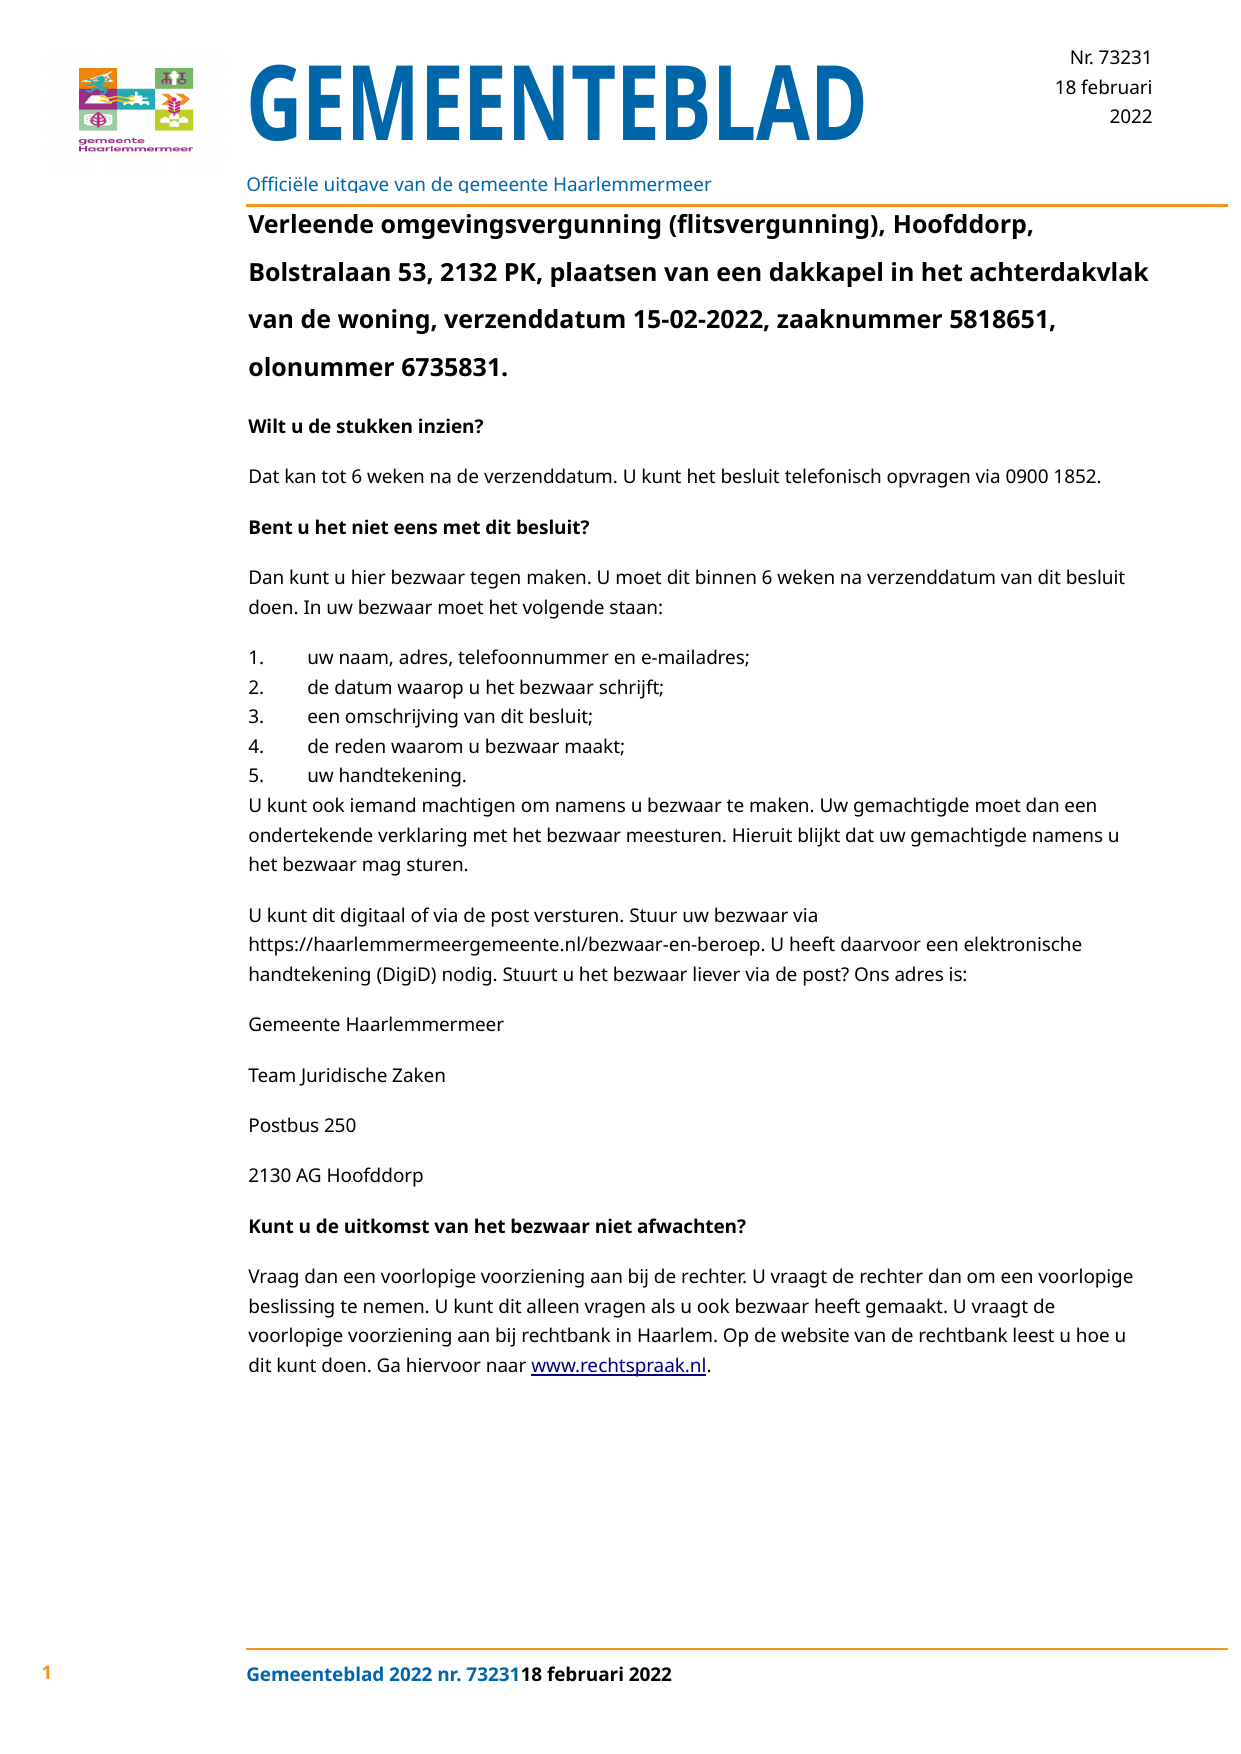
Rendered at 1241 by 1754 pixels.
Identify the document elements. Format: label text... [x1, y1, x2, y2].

text Bent u het niet eens met dit besluit? [248, 514, 1152, 540]
text Verleende omgevingsvergunning (flitsvergunning), Hoofddorp, Bolstralaan 53, 2132 PK, plaatsen van een dakkapel in het achterdakvlak van de woning, verzenddatum 15-02-2022, zaaknummer 5818651, olonummer 6735831. [248, 207, 1152, 384]
text Kunt u de uitkomst van het bezwaar niet afwachten? [248, 1213, 1152, 1239]
list uw handtekening. [248, 763, 1152, 788]
list uw naam, adres, telefoonnummer en e-mailadres; [248, 644, 1152, 670]
list de reden waarom u bezwaar maakt; [248, 733, 1152, 759]
text Gemeente Haarlemmermeer [248, 1011, 1152, 1037]
text U kunt dit digitaal of via de post versturen. Stuur uw bezwaar via https://haarlemmermeergemeente.nl/bezwaar-en-beroep. U heeft daarvoor een elektronische handtekening (DigiD) nodig. Stuurt u het bezwaar liever via de post? Ons adres is: [248, 902, 1152, 987]
list een omschrijving van dit besluit; [248, 703, 1152, 729]
text Team Juridische Zaken [248, 1062, 1152, 1088]
text Vraag dan een voorlopige voorziening aan bij de rechter. U vraagt de rechter dan om een voorlopige beslissing te nemen. U kunt dit alleen vragen als u ook bezwaar heeft gemaakt. U vraagt de voorlopige voorziening aan bij rechtbank in Haarlem. Op de website van de rechtbank leest u hoe u dit kunt doen. Ga hiervoor naar www.rechtspraak.nl. [248, 1263, 1152, 1378]
list de datum waarop u het bezwaar schrijft; [248, 674, 1152, 700]
picture [41, 47, 231, 172]
text Dan kunt u hier bezwaar tegen maken. U moet dit binnen 6 weken na verzenddatum van dit besluit doen. In uw bezwaar moet het volgende staan: [248, 564, 1152, 620]
text 2130 AG Hoofddorp [248, 1163, 1152, 1188]
text U kunt ook iemand machtigen om namens u bezwaar te maken. Uw gemachtigde moet dan een ondertekende verklaring met het bezwaar meesturen. Hieruit blijkt dat uw gemachtigde namens u het bezwaar mag sturen. [248, 792, 1152, 877]
text Wilt u de stukken inzien? [248, 413, 1152, 439]
text Postbus 250 [248, 1112, 1152, 1138]
text Dat kan tot 6 weken na de verzenddatum. U kunt het besluit telefonisch opvragen via 0900 1852. [248, 463, 1152, 489]
